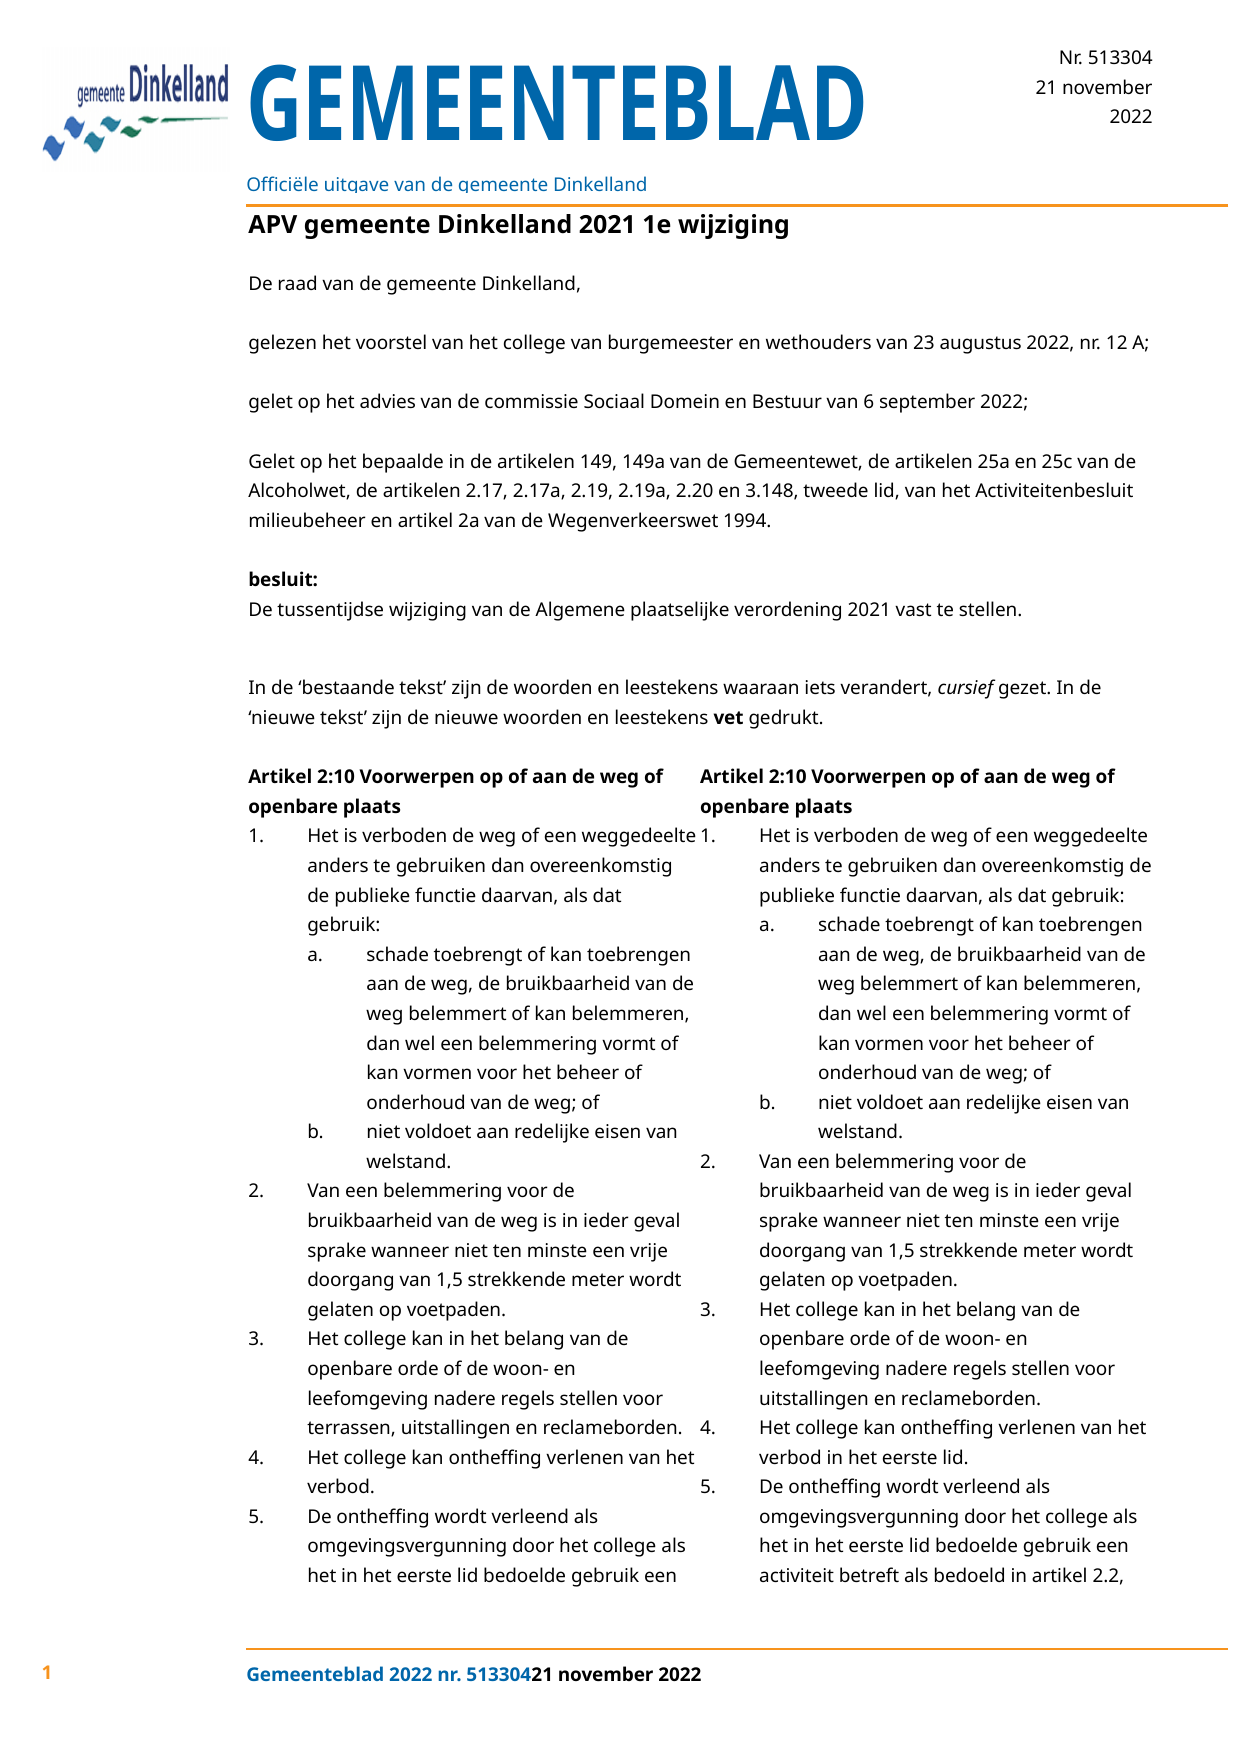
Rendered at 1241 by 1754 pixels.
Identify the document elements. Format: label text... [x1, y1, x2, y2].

text gelezen het voorstel van het college van burgemeester en wethouders van 23 augustus 2022, nr. 12 A; [248, 329, 1152, 355]
text De raad van de gemeente Dinkelland, [248, 270, 1152, 296]
text In de ‘bestaande tekst’ zijn de woorden en leestekens waaraan iets verandert, cursief gezet. In de ‘nieuwe tekst’ zijn de nieuwe woorden en leestekens vet gedrukt. [248, 674, 1152, 730]
text besluit: [248, 566, 1152, 592]
text De tussentijdse wijziging van de Algemene plaatselijke verordening 2021 vast te stellen. [248, 596, 1152, 621]
text Gelet op het bepaalde in de artikelen 149, 149a van de Gemeentewet, de artikelen 25a en 25c van de Alcoholwet, de artikelen 2.17, 2.17a, 2.19, 2.19a, 2.20 en 3.148, tweede lid, van het Activiteitenbesluit milieubeheer en artikel 2a van de Wegenverkeerswet 1994. [248, 448, 1152, 533]
picture [41, 47, 231, 172]
text gelet op het advies van de commissie Sociaal Domein en Bestuur van 6 september 2022; [248, 389, 1152, 414]
table_header Artikel 2:10 Voorwerpen op of aan de weg of openbare plaats Het is verboden de weg of een weggedeelte anders te gebruiken dan overeenkomstig de publieke functie daarvan, als dat gebruik: schade toebrengt of kan toebrengen aan de weg, de bruikbaarheid van de weg belemmert of kan belemmeren, dan wel een belemmering vormt of kan vormen voor het beheer of onderhoud van de weg; of niet voldoet aan redelijke eisen van welstand. Van een belemmering voor de bruikbaarheid van de weg is in ieder geval sprake wanneer niet ten minste een vrije doorgang van 1,5 strekkende meter wordt gelaten op voetpaden. Het college kan in het belang van de openbare orde of de woon- en leefomgeving nadere regels stellen voor uitstallingen en reclameborden. Het college kan ontheffing verlenen van het verbod in het eerste lid. De ontheffing wordt verleend als omgevingsvergunning door het college als het in het eerste lid bedoelde gebruik een activiteit betreft als bedoeld in artikel 2.2, [700, 764, 1152, 1588]
text APV gemeente Dinkelland 2021 1e wijziging [248, 207, 1152, 241]
table_header Artikel 2:10 Voorwerpen op of aan de weg of openbare plaats Het is verboden de weg of een weggedeelte anders te gebruiken dan overeenkomstig de publieke functie daarvan, als dat gebruik: schade toebrengt of kan toebrengen aan de weg, de bruikbaarheid van de weg belemmert of kan belemmeren, dan wel een belemmering vormt of kan vormen voor het beheer of onderhoud van de weg; of niet voldoet aan redelijke eisen van welstand. Van een belemmering voor de bruikbaarheid van de weg is in ieder geval sprake wanneer niet ten minste een vrije doorgang van 1,5 strekkende meter wordt gelaten op voetpaden. Het college kan in het belang van de openbare orde of de woon- en leefomgeving nadere regels stellen voor terrassen, uitstallingen en reclameborden. Het college kan ontheffing verlenen van het verbod. De ontheffing wordt verleend als omgevingsvergunning door het college als het in het eerste lid bedoelde gebruik een [248, 764, 700, 1588]
